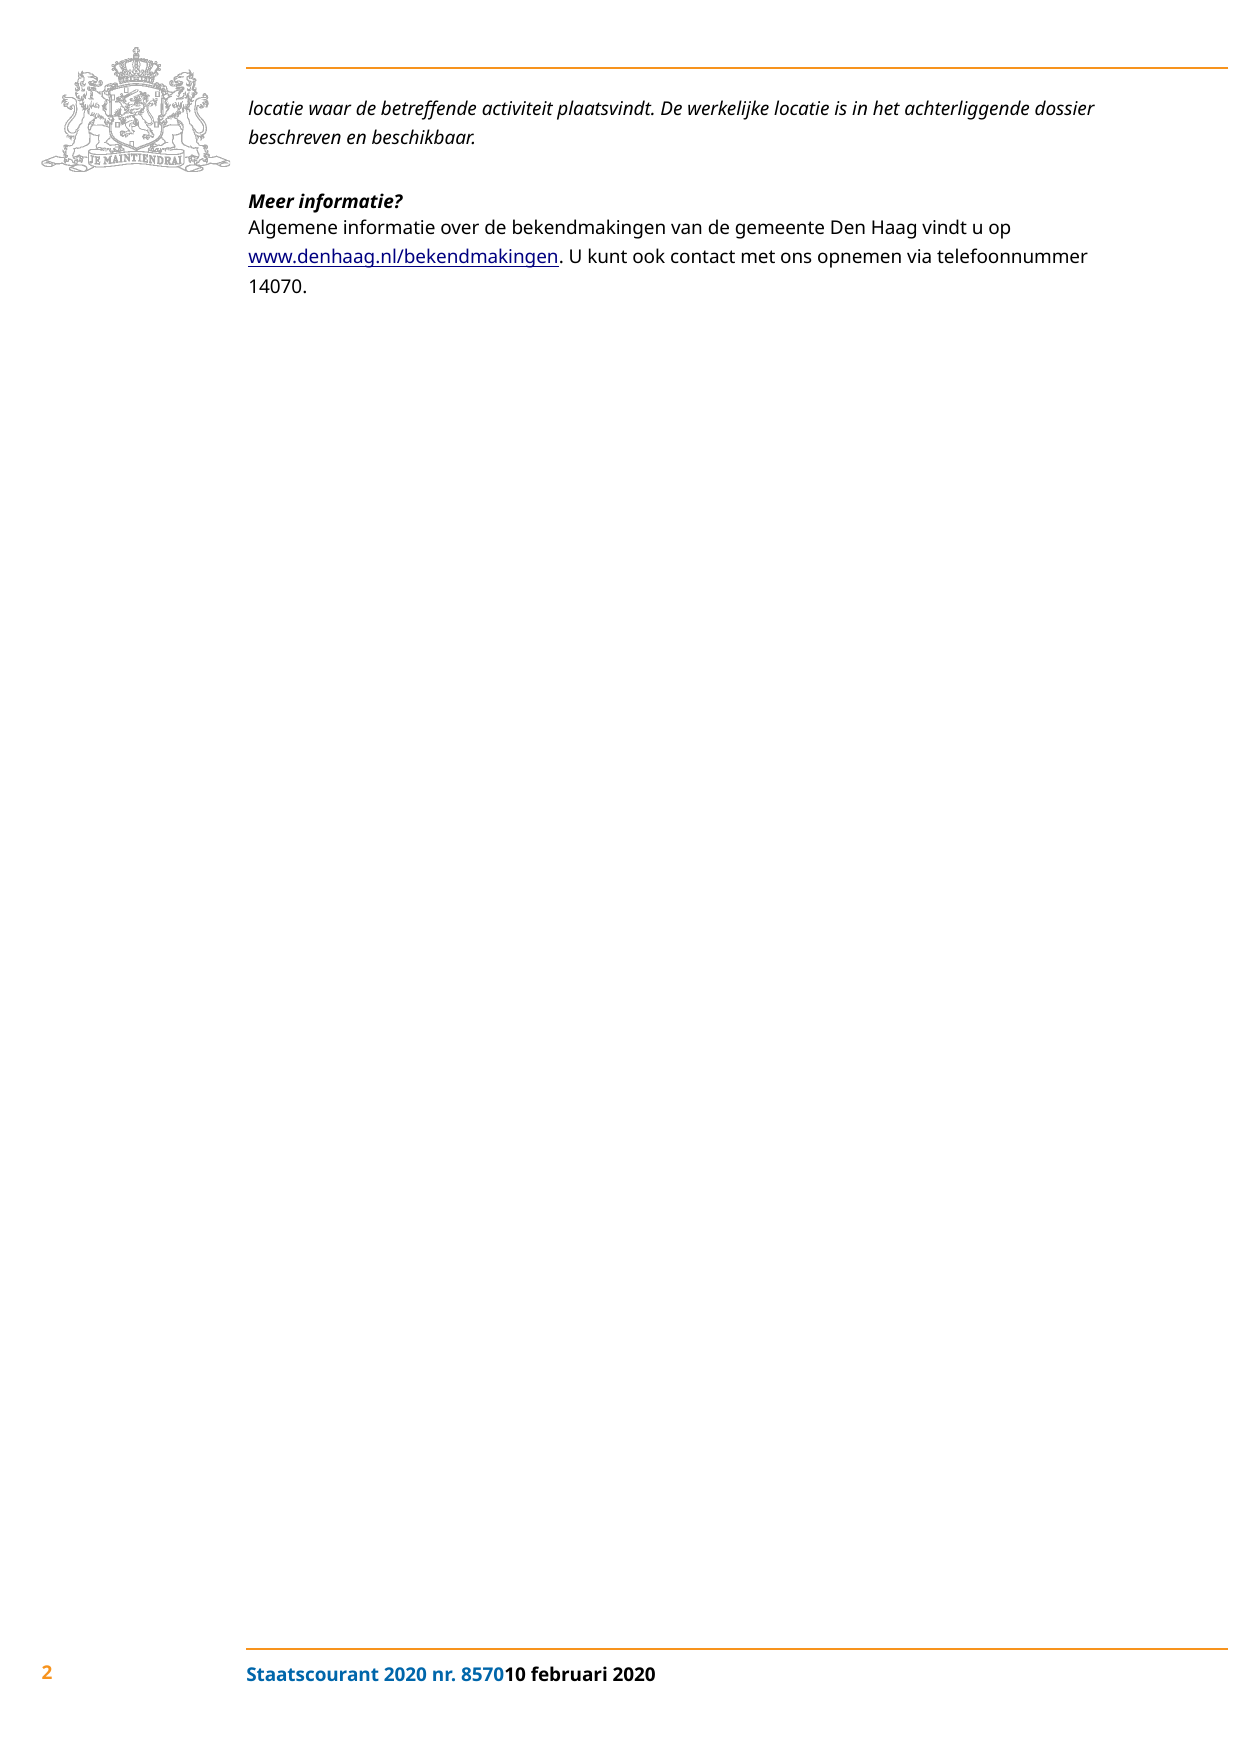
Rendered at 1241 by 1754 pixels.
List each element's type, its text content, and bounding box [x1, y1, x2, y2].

picture [41, 47, 231, 172]
text Meer informatie? [248, 188, 1152, 214]
text Algemene informatie over de bekendmakingen van de gemeente Den Haag vindt u op www.denhaag.nl/bekendmakingen. U kunt ook contact met ons opnemen via telefoonnummer 14070. [248, 214, 1152, 299]
text locatie waar de betreffende activiteit plaatsvindt. De werkelijke locatie is in het achterliggende dossier beschreven en beschikbaar. [248, 95, 1152, 150]
